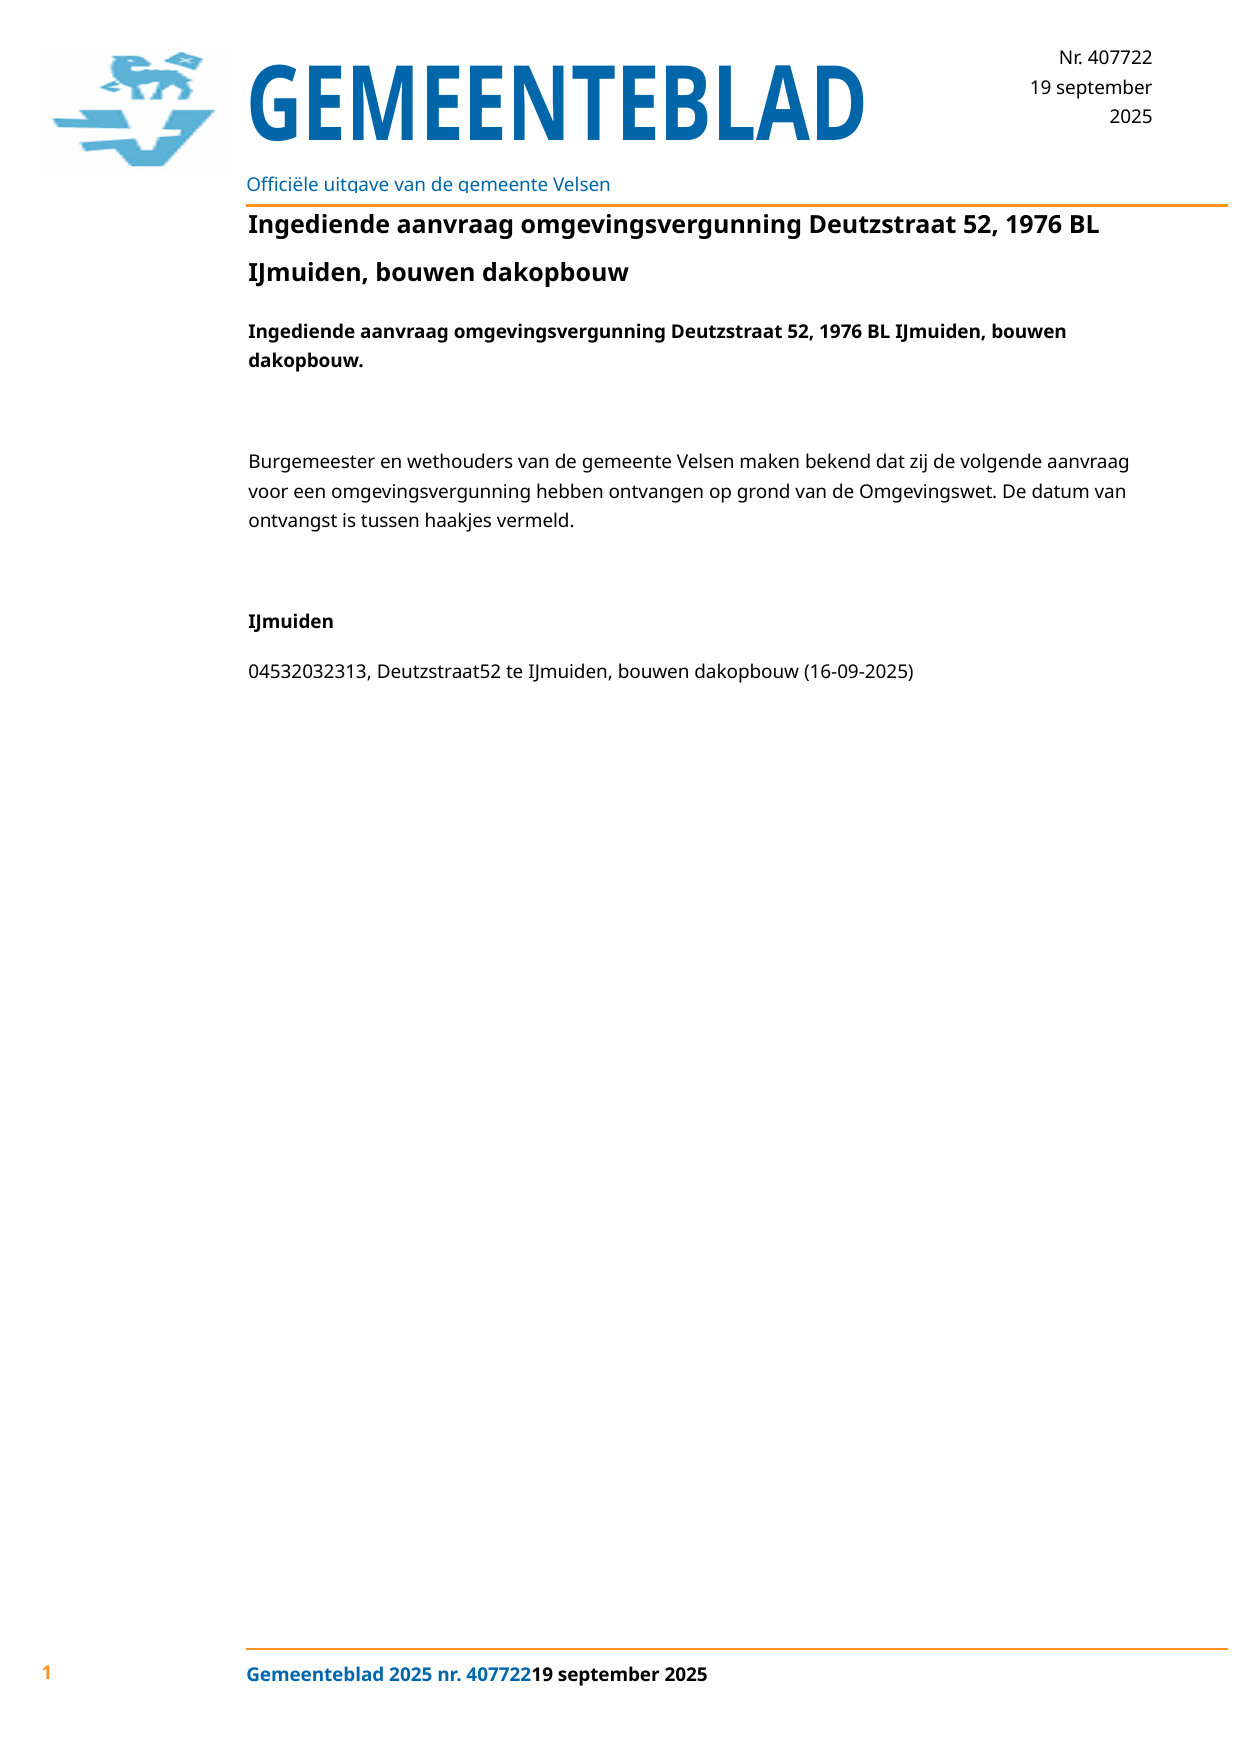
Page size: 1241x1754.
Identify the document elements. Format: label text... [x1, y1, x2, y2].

text 04532032313, Deutzstraat52 te IJmuiden, bouwen dakopbouw (16-09-2025) [248, 659, 1152, 684]
text Ingediende aanvraag omgevingsvergunning Deutzstraat 52, 1976 BL IJmuiden, bouwen dakopbouw. [248, 318, 1152, 373]
text Ingediende aanvraag omgevingsvergunning Deutzstraat 52, 1976 BL IJmuiden, bouwen dakopbouw [248, 207, 1152, 288]
picture [41, 47, 231, 172]
text Burgemeester en wethouders van de gemeente Velsen maken bekend dat zij de volgende aanvraag voor een omgevingsvergunning hebben ontvangen op grond van de Omgevingswet. De datum van ontvangst is tussen haakjes vermeld. [248, 448, 1152, 533]
text IJmuiden [248, 608, 1152, 634]
